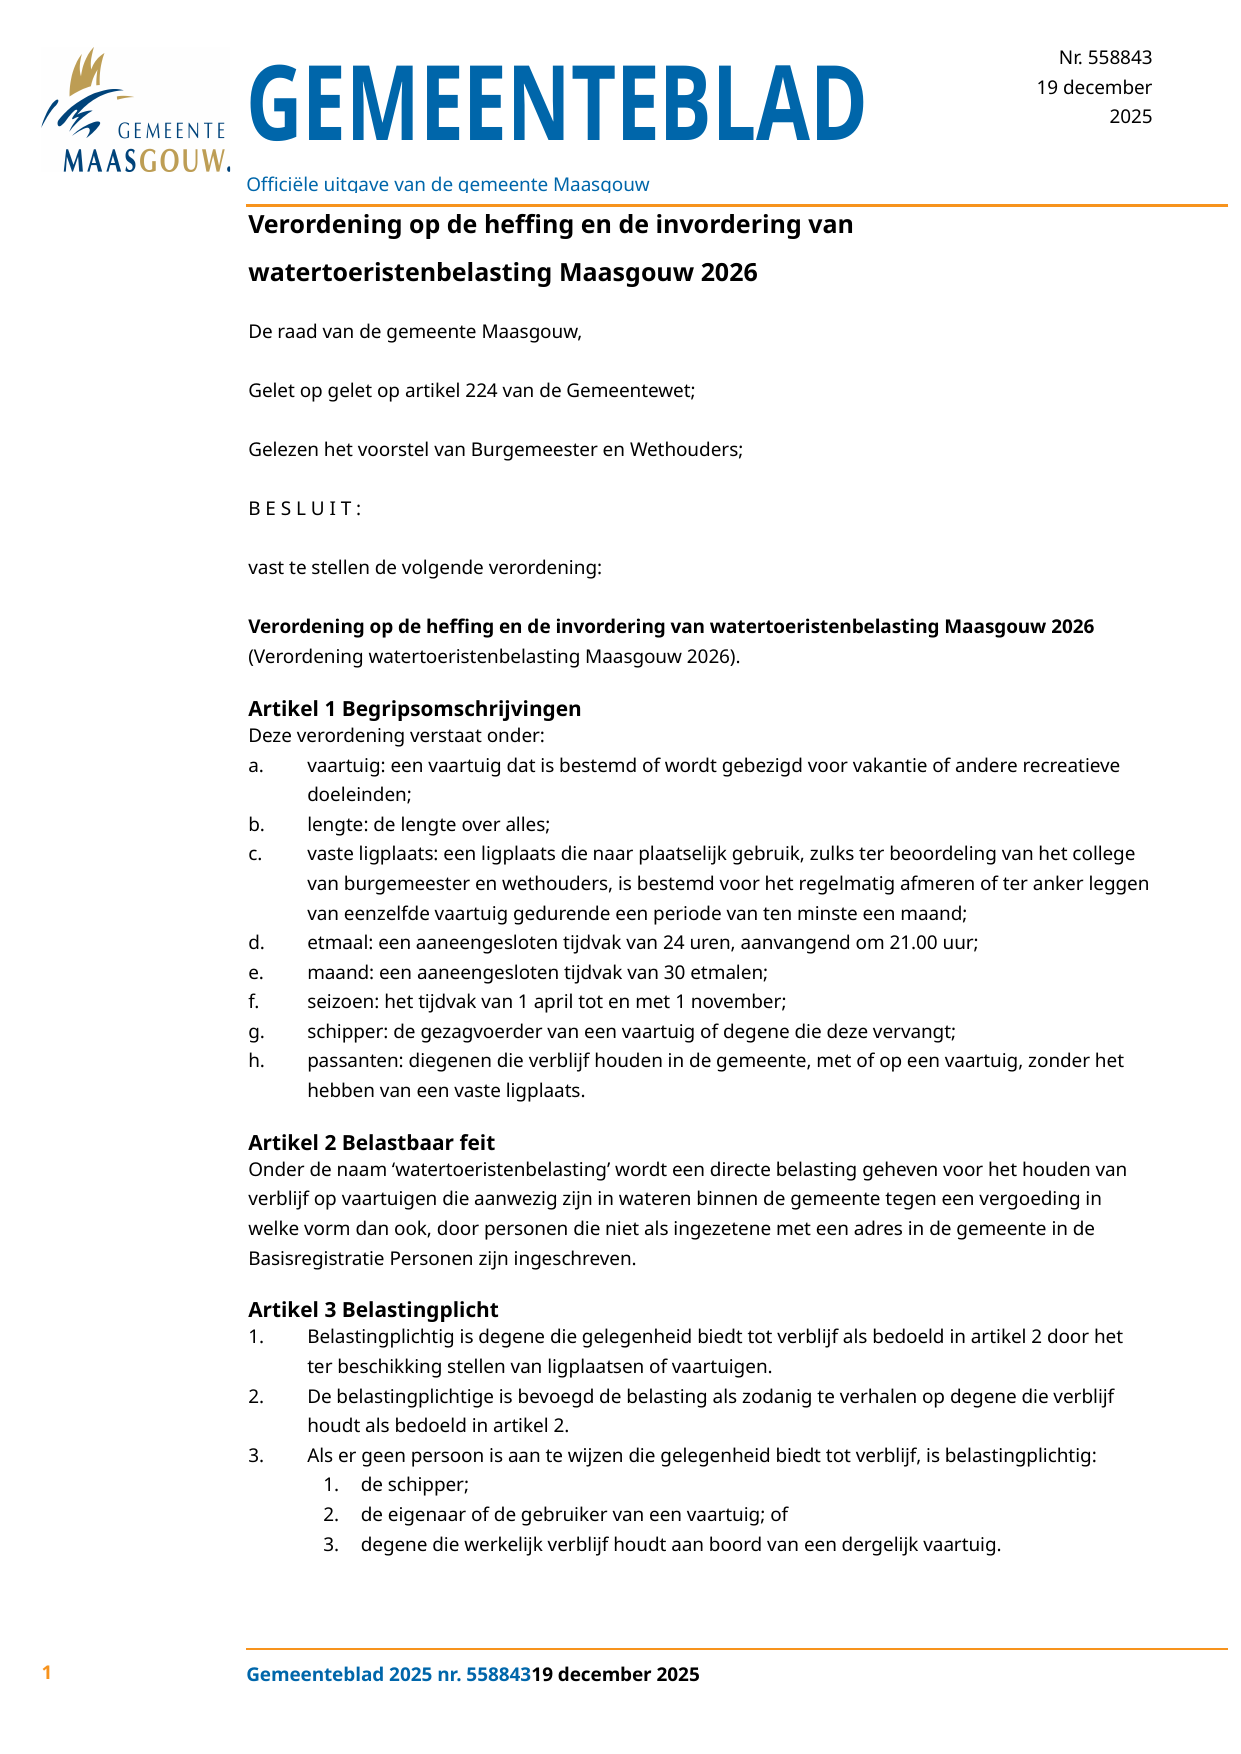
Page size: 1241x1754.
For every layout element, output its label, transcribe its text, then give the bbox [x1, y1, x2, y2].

list passanten: diegenen die verblijf houden in de gemeente, met of op een vaartuig, zonder het hebben van een vaste ligplaats. [248, 1048, 1152, 1103]
text B E S L U I T : [248, 495, 1152, 521]
list vaste ligplaats: een ligplaats die naar plaatselijk gebruik, zulks ter beoordeling van het college van burgemeester en wethouders, is bestemd voor het regelmatig afmeren of ter anker leggen van eenzelfde vaartuig gedurende een periode van ten minste een maand; [248, 841, 1152, 925]
picture [41, 47, 231, 172]
list maand: een aaneengesloten tijdvak van 30 etmalen; [248, 959, 1152, 984]
text vast te stellen de volgende verordening: [248, 554, 1152, 580]
text Onder de naam ‘watertoeristenbelasting’ wordt een directe belasting geheven voor het houden van verblijf op vaartuigen die aanwezig zijn in wateren binnen de gemeente tegen een vergoeding in welke vorm dan ook, door personen die niet als ingezetene met een adres in de gemeente in de Basisregistratie Personen zijn ingeschreven. [248, 1156, 1152, 1271]
text Artikel 3 Belastingplicht [248, 1295, 1152, 1324]
list degene die werkelijk verblijf houdt aan boord van een dergelijk vaartuig. [323, 1531, 1152, 1556]
text Verordening op de heffing en de invordering van watertoeristenbelasting Maasgouw 2026 [248, 614, 1152, 639]
text (Verordening watertoeristenbelasting Maasgouw 2026). [248, 643, 1152, 669]
list de eigenaar of de gebruiker van een vaartuig; of [323, 1501, 1152, 1527]
text Artikel 1 Begripsomschrijvingen [248, 694, 1152, 722]
list etmaal: een aaneengesloten tijdvak van 24 uren, aanvangend om 21.00 uur; [248, 929, 1152, 955]
list schipper: de gezagvoerder van een vaartuig of degene die deze vervangt; [248, 1018, 1152, 1044]
text Gelezen het voorstel van Burgemeester en Wethouders; [248, 436, 1152, 462]
list Belastingplichtig is degene die gelegenheid biedt tot verblijf als bedoeld in artikel 2 door het ter beschikking stellen van ligplaatsen of vaartuigen. [248, 1324, 1152, 1379]
list De belastingplichtige is bevoegd de belasting als zodanig te verhalen op degene die verblijf houdt als bedoeld in artikel 2. [248, 1383, 1152, 1438]
list seizoen: het tijdvak van 1 april tot en met 1 november; [248, 988, 1152, 1014]
text Artikel 2 Belastbaar feit [248, 1128, 1152, 1156]
list vaartuig: een vaartuig dat is bestemd of wordt gebezigd voor vakantie of andere recreatieve doeleinden; [248, 752, 1152, 807]
text Gelet op gelet op artikel 224 van de Gemeentewet; [248, 377, 1152, 403]
text Verordening op de heffing en de invordering van watertoeristenbelasting Maasgouw 2026 [248, 207, 1152, 288]
list Als er geen persoon is aan te wijzen die gelegenheid biedt tot verblijf, is belastingplichtig: [248, 1442, 1152, 1468]
text Deze verordening verstaat onder: [248, 722, 1152, 748]
list de schipper; [323, 1472, 1152, 1497]
text De raad van de gemeente Maasgouw, [248, 318, 1152, 344]
list lengte: de lengte over alles; [248, 811, 1152, 837]
